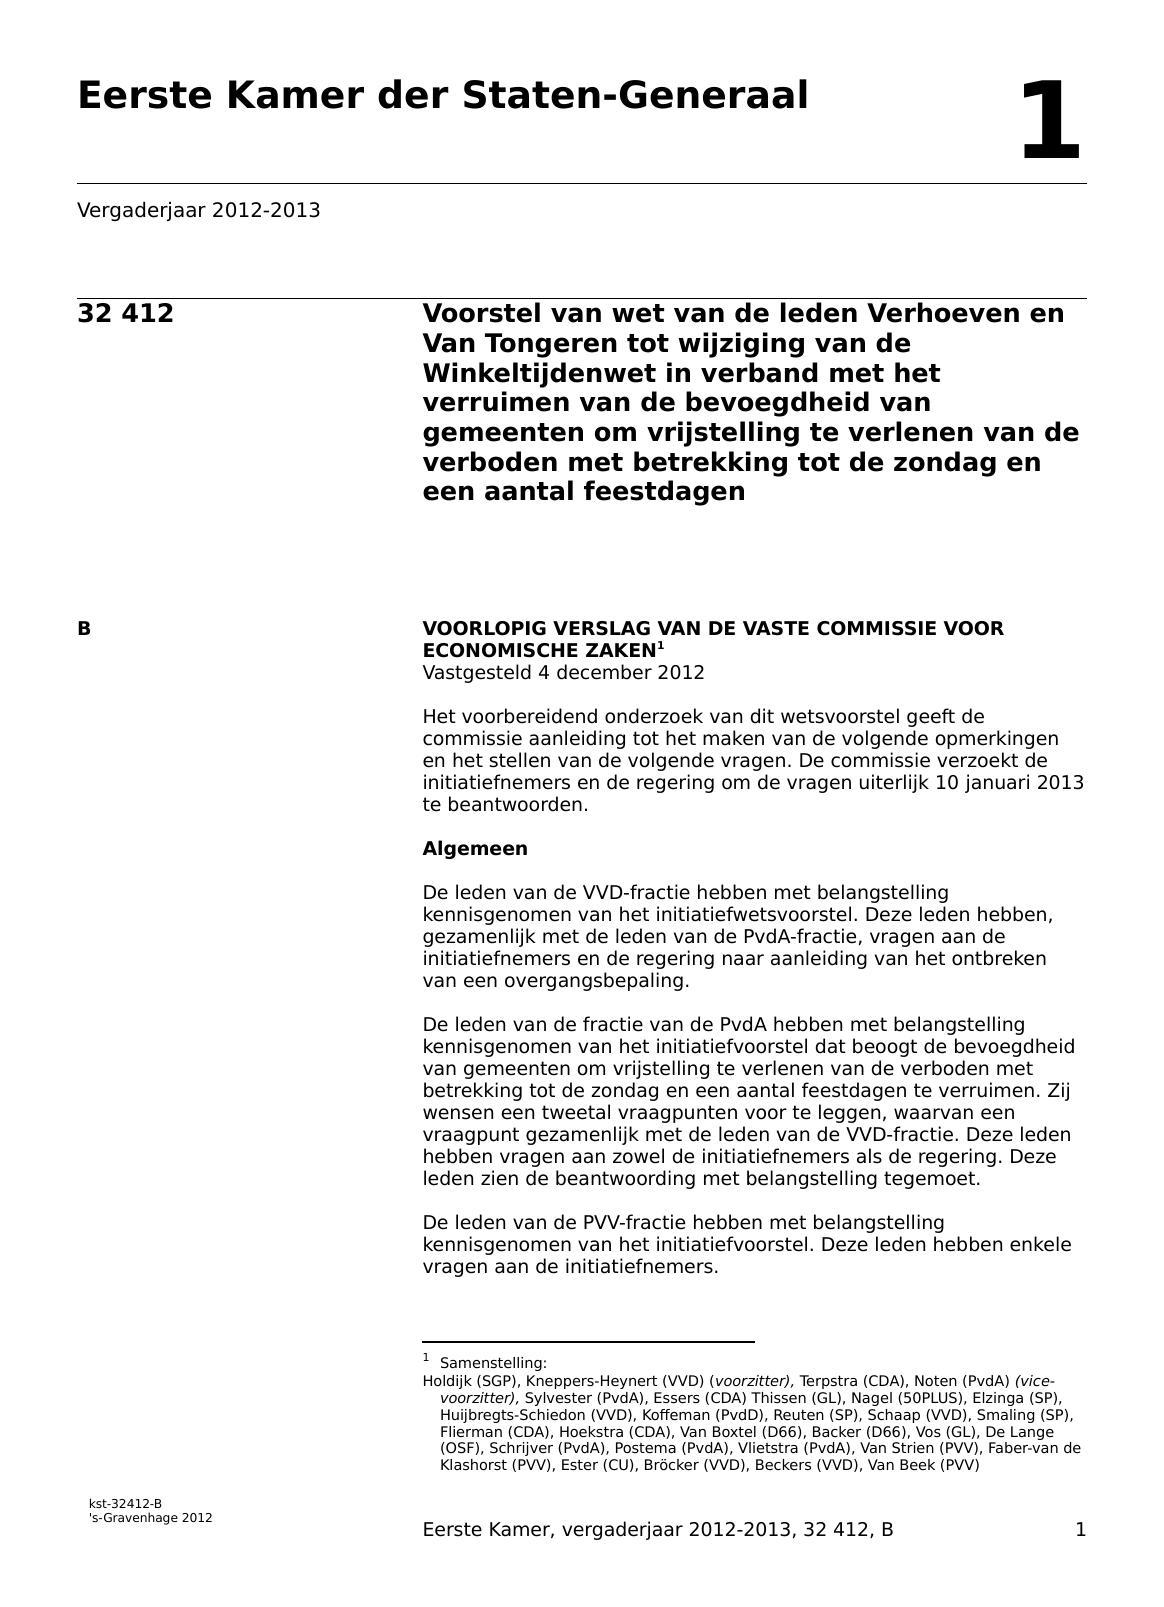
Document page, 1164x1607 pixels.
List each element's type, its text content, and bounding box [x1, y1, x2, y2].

text Holdijk (SGP), Kneppers-Heynert (VVD) (voorzitter), Terpstra (CDA), Noten (PvdA) (vice-voorzitter), Sylvester (PvdA), Essers (CDA) Thissen (GL), Nagel (50PLUS), Elzinga (SP), Huijbregts-Schiedon (VVD), Koffeman (PvdD), Reuten (SP), Schaap (VVD), Smaling (SP), Flierman (CDA), Hoekstra (CDA), Van Boxtel (D66), Backer (D66), Vos (GL), De Lange (OSF), Schrijver (PvdA), Postema (PvdA), Vlietstra (PvdA), Van Strien (PVV), Faber-van de Klashorst (PVV), Ester (CU), Bröcker (VVD), Beckers (VVD), Van Beek (PVV) [422, 1373, 1087, 1474]
subtitle B VOORLOPIG VERSLAG VAN DE VASTE COMMISSIE VOOR ECONOMISCHE ZAKEN [77, 618, 1087, 662]
text Samenstelling: [422, 1351, 1087, 1373]
text De leden van de VVD-fractie hebben met belangstelling kennisgenomen van het initiatiefwetsvoorstel. Deze leden hebben, gezamenlijk met de leden van de PvdA-fractie, vragen aan de initiatiefnemers en de regering naar aanleiding van het ontbreken van een overgangsbepaling. [422, 882, 1087, 992]
text Vastgesteld 4 december 2012 [422, 662, 1087, 684]
text 's-Gravenhage 2012 [88, 1511, 323, 1525]
text De leden van de fractie van de PvdA hebben met belangstelling kennisgenomen van het initiatiefvoorstel dat beoogt de bevoegdheid van gemeenten om vrijstelling te verlenen van de verboden met betrekking tot de zondag en een aantal feestdagen te verruimen. Zij wensen een tweetal vraagpunten voor te leggen, waarvan een vraagpunt gezamenlijk met de leden van de VVD-fractie. Deze leden hebben vragen aan zowel de initiatiefnemers als de regering. Deze leden zien de beantwoording met belangstelling tegemoet. [422, 1014, 1087, 1190]
table_header 1 [886, 59, 1087, 183]
table_header Eerste Kamer der Staten-Generaal [77, 59, 886, 183]
text kst-32412-B [88, 1497, 323, 1511]
subtitle Algemeen [422, 838, 1087, 860]
text De leden van de PVV-fractie hebben met belangstelling kennisgenomen van het initiatiefvoorstel. Deze leden hebben enkele vragen aan de initiatiefnemers. [422, 1212, 1087, 1278]
text Het voorbereidend onderzoek van dit wetsvoorstel geeft de commissie aanleiding tot het maken van de volgende opmerkingen en het stellen van de volgende vragen. De commissie verzoekt de initiatiefnemers en de regering om de vragen uiterlijk 10 januari 2013 te beantwoorden. [422, 706, 1087, 816]
table_cell Vergaderjaar 2012-2013 [77, 184, 1087, 298]
subtitle 32 412 Voorstel van wet van de leden Verhoeven en Van Tongeren tot wijziging van de Winkeltijdenwet in verband met het verruimen van de bevoegdheid van gemeenten om vrijstelling te verlenen van de verboden met betrekking tot de zondag en een aantal feestdagen [77, 299, 1087, 507]
